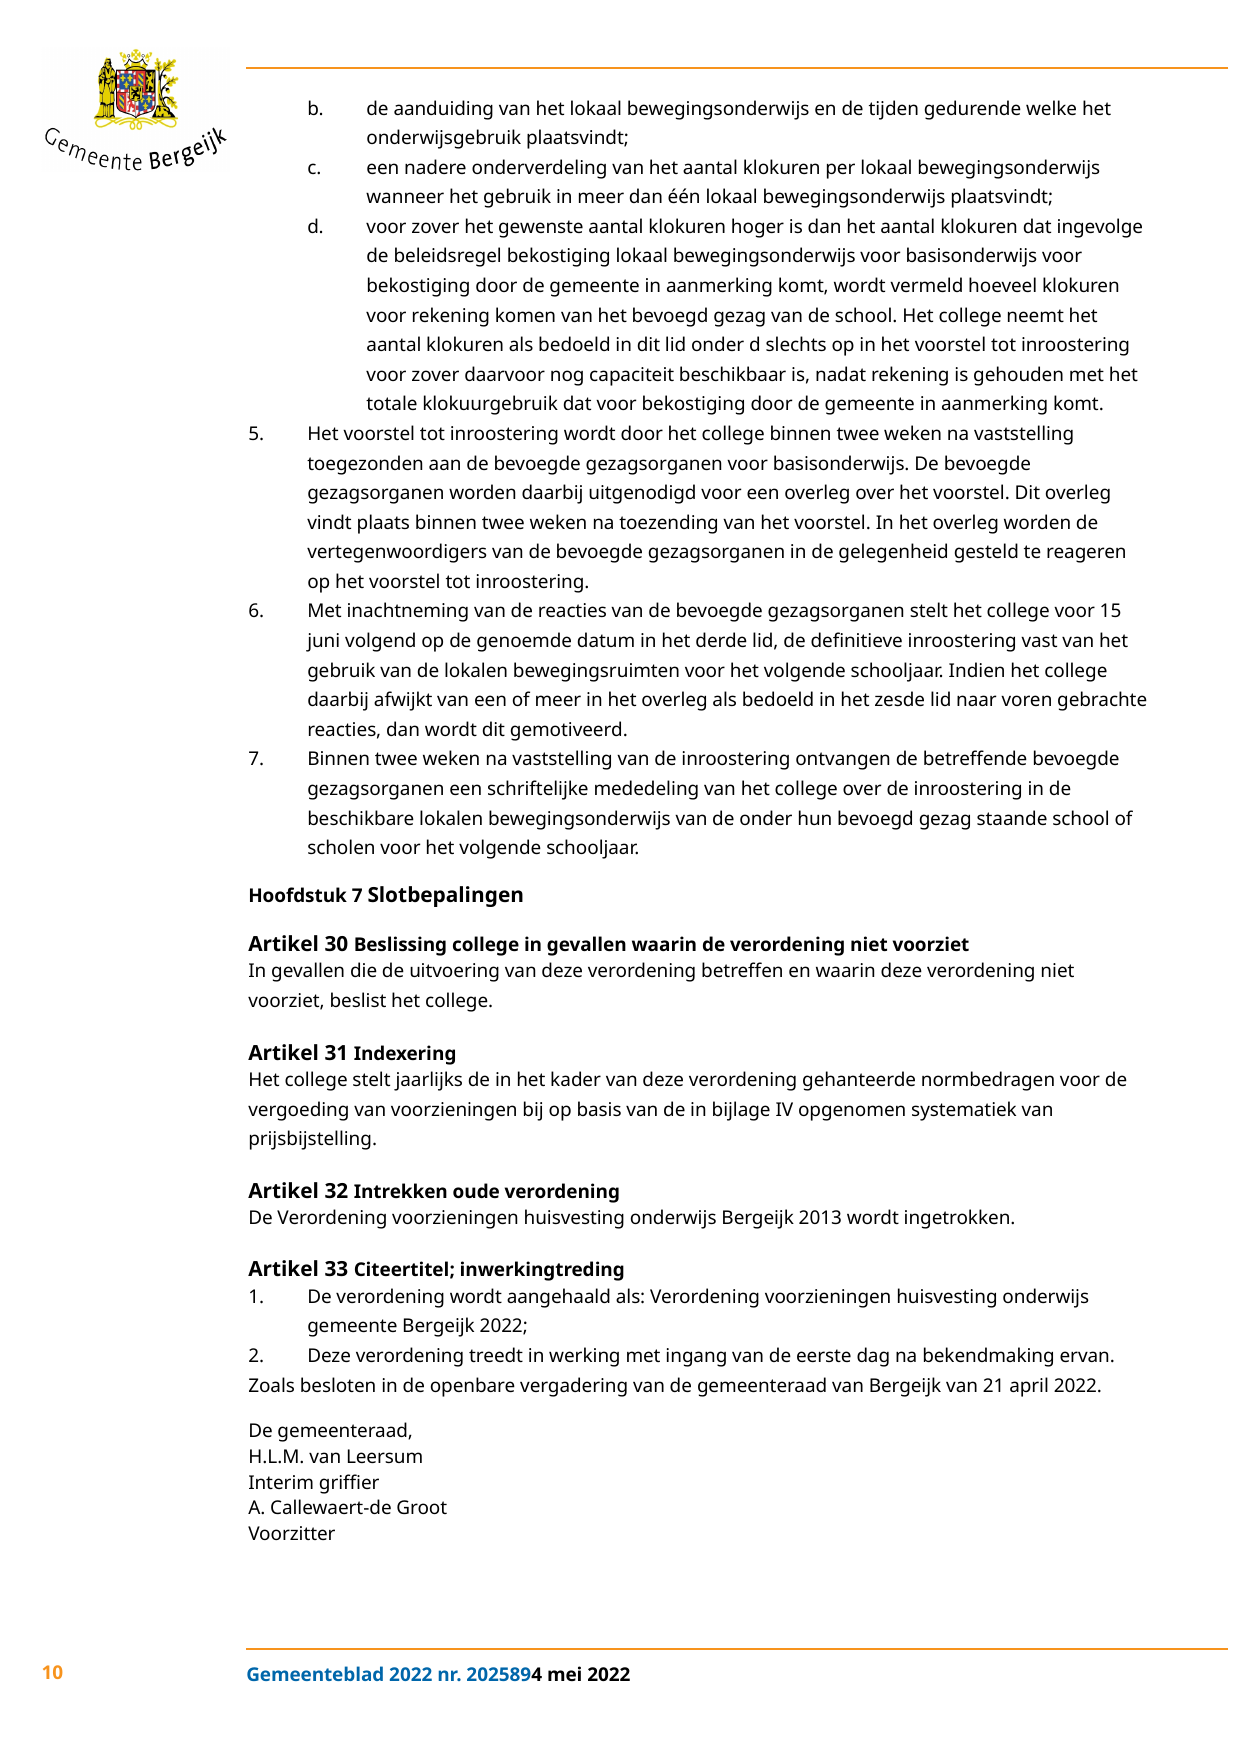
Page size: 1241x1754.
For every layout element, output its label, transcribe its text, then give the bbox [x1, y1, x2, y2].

list voor zover het gewenste aantal klokuren hoger is dan het aantal klokuren dat ingevolge de beleidsregel bekostiging lokaal bewegingsonderwijs voor basisonderwijs voor bekostiging door de gemeente in aanmerking komt, wordt vermeld hoeveel klokuren voor rekening komen van het bevoegd gezag van de school. Het college neemt het aantal klokuren als bedoeld in dit lid onder d slechts op in het voorstel tot inroostering voor zover daarvoor nog capaciteit beschikbaar is, nadat rekening is gehouden met het totale klokuurgebruik dat voor bekostiging door de gemeente in aanmerking komt. [307, 213, 1152, 416]
list een nadere onderverdeling van het aantal klokuren per lokaal bewegingsonderwijs wanneer het gebruik in meer dan één lokaal bewegingsonderwijs plaatsvindt; [307, 154, 1152, 209]
text De gemeenteraad, [248, 1417, 1152, 1443]
list de aanduiding van het lokaal bewegingsonderwijs en de tijden gedurende welke het onderwijsgebruik plaatsvindt; [307, 95, 1152, 150]
list De verordening wordt aangehaald als: Verordening voorzieningen huisvesting onderwijs gemeente Bergeijk 2022; [248, 1283, 1152, 1338]
list Het voorstel tot inroostering wordt door het college binnen twee weken na vaststelling toegezonden aan de bevoegde gezagsorganen voor basisonderwijs. De bevoegde gezagsorganen worden daarbij uitgenodigd voor een overleg over het voorstel. Dit overleg vindt plaats binnen twee weken na toezending van het voorstel. In het overleg worden de vertegenwoordigers van de bevoegde gezagsorganen in de gelegenheid gesteld te reageren op het voorstel tot inroostering. [248, 420, 1152, 594]
text H.L.M. van Leersum [248, 1443, 1152, 1469]
text Artikel 30 Beslissing college in gevallen waarin de verordening niet voorziet [248, 929, 1152, 958]
picture [41, 47, 231, 172]
text Artikel 32 Intrekken oude verordening [248, 1176, 1152, 1204]
text Interim griffier [248, 1469, 1152, 1494]
text Artikel 33 Citeertitel; inwerkingtreding [248, 1254, 1152, 1283]
text De Verordening voorzieningen huisvesting onderwijs Bergeijk 2013 wordt ingetrokken. [248, 1204, 1152, 1230]
text Artikel 31 Indexering [248, 1038, 1152, 1066]
list Binnen twee weken na vaststelling van de inroostering ontvangen de betreffende bevoegde gezagsorganen een schriftelijke mededeling van het college over de inroostering in de beschikbare lokalen bewegingsonderwijs van de onder hun bevoegd gezag staande school of scholen voor het volgende schooljaar. [248, 746, 1152, 860]
text A. Callewaert-de Groot [248, 1494, 1152, 1520]
list Deze verordening treedt in werking met ingang van de eerste dag na bekendmaking ervan. [248, 1342, 1152, 1368]
text Voorzitter [248, 1520, 1152, 1546]
text Zoals besloten in de openbare vergadering van de gemeenteraad van Bergeijk van 21 april 2022. [248, 1372, 1152, 1397]
text In gevallen die de uitvoering van deze verordening betreffen en waarin deze verordening niet voorziet, beslist het college. [248, 958, 1152, 1013]
text Hoofdstuk 7 Slotbepalingen [248, 880, 1152, 908]
text Het college stelt jaarlijks de in het kader van deze verordening gehanteerde normbedragen voor de vergoeding van voorzieningen bij op basis van de in bijlage IV opgenomen systematiek van prijsbijstelling. [248, 1066, 1152, 1151]
list Met inachtneming van de reacties van de bevoegde gezagsorganen stelt het college voor 15 juni volgend op de genoemde datum in het derde lid, de definitieve inroostering vast van het gebruik van de lokalen bewegingsruimten voor het volgende schooljaar. Indien het college daarbij afwijkt van een of meer in het overleg als bedoeld in het zesde lid naar voren gebrachte reacties, dan wordt dit gemotiveerd. [248, 598, 1152, 742]
